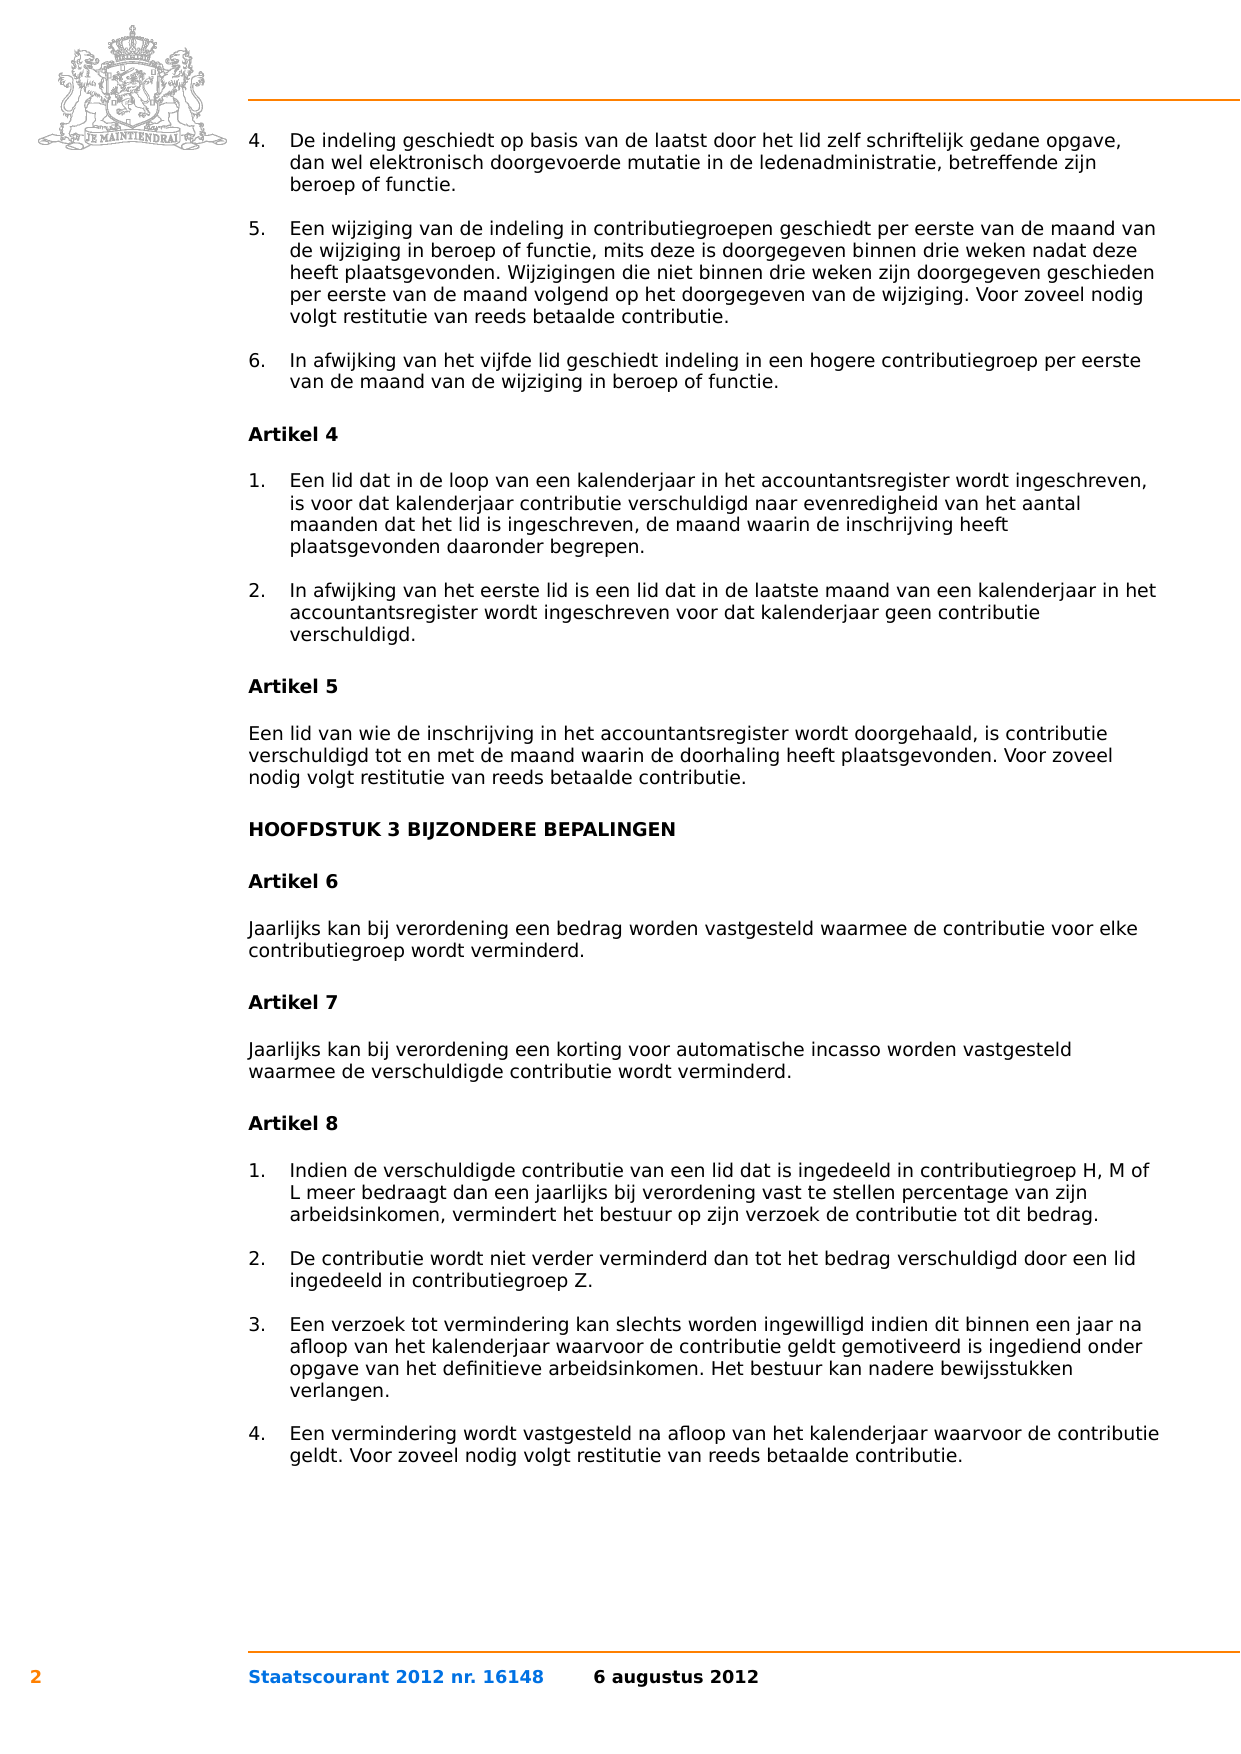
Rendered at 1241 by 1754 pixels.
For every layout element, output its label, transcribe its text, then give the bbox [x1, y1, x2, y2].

subtitle Artikel 6 [248, 871, 1163, 893]
text 2. In afwijking van het eerste lid is een lid dat in de laatste maand van een kalenderjaar in het accountantsregister wordt ingeschreven voor dat kalenderjaar geen contributie verschuldigd. [248, 580, 1163, 646]
text Jaarlijks kan bij verordening een bedrag worden vastgesteld waarmee de contributie voor elke contributiegroep wordt verminderd. [248, 918, 1163, 962]
text 1. Een lid dat in de loop van een kalenderjaar in het accountantsregister wordt ingeschreven, is voor dat kalenderjaar contributie verschuldigd naar evenredigheid van het aantal maanden dat het lid is ingeschreven, de maand waarin de inschrijving heeft plaatsgevonden daaronder begrepen. [248, 470, 1163, 558]
subtitle Artikel 8 [248, 1113, 1163, 1135]
picture [38, 25, 227, 150]
text 3. Een verzoek tot vermindering kan slechts worden ingewilligd indien dit binnen een jaar na afloop van het kalenderjaar waarvoor de contributie geldt gemotiveerd is ingediend onder opgave van het definitieve arbeidsinkomen. Het bestuur kan nadere bewijsstukken verlangen. [248, 1313, 1163, 1401]
subtitle Artikel 7 [248, 992, 1163, 1014]
text Jaarlijks kan bij verordening een korting voor automatische incasso worden vastgesteld waarmee de verschuldigde contributie wordt verminderd. [248, 1039, 1163, 1083]
text 1. Indien de verschuldigde contributie van een lid dat is ingedeeld in contributiegroep H, M of L meer bedraagt dan een jaarlijks bij verordening vast te stellen percentage van zijn arbeidsinkomen, vermindert het bestuur op zijn verzoek de contributie tot dit bedrag. [248, 1160, 1163, 1226]
text 2. De contributie wordt niet verder verminderd dan tot het bedrag verschuldigd door een lid ingedeeld in contributiegroep Z. [248, 1248, 1163, 1292]
text 4. De indeling geschiedt op basis van de laatst door het lid zelf schriftelijk gedane opgave, dan wel elektronisch doorgevoerde mutatie in de ledenadministratie, betreffende zijn beroep of functie. [248, 130, 1163, 196]
text 6. In afwijking van het vijfde lid geschiedt indeling in een hogere contributiegroep per eerste van de maand van de wijziging in beroep of functie. [248, 349, 1163, 393]
subtitle HOOFDSTUK 3 BIJZONDERE BEPALINGEN [248, 819, 1163, 841]
subtitle Artikel 4 [248, 423, 1163, 445]
text 5. Een wijziging van de indeling in contributiegroepen geschiedt per eerste van de maand van de wijziging in beroep of functie, mits deze is doorgegeven binnen drie weken nadat deze heeft plaatsgevonden. Wijzigingen die niet binnen drie weken zijn doorgegeven geschieden per eerste van de maand volgend op het doorgegeven van de wijziging. Voor zoveel nodig volgt restitutie van reeds betaalde contributie. [248, 218, 1163, 328]
text 4. Een vermindering wordt vastgesteld na afloop van het kalenderjaar waarvoor de contributie geldt. Voor zoveel nodig volgt restitutie van reeds betaalde contributie. [248, 1423, 1163, 1467]
subtitle Artikel 5 [248, 676, 1163, 698]
text Een lid van wie de inschrijving in het accountantsregister wordt doorgehaald, is contributie verschuldigd tot en met de maand waarin de doorhaling heeft plaatsgevonden. Voor zoveel nodig volgt restitutie van reeds betaalde contributie. [248, 723, 1163, 789]
